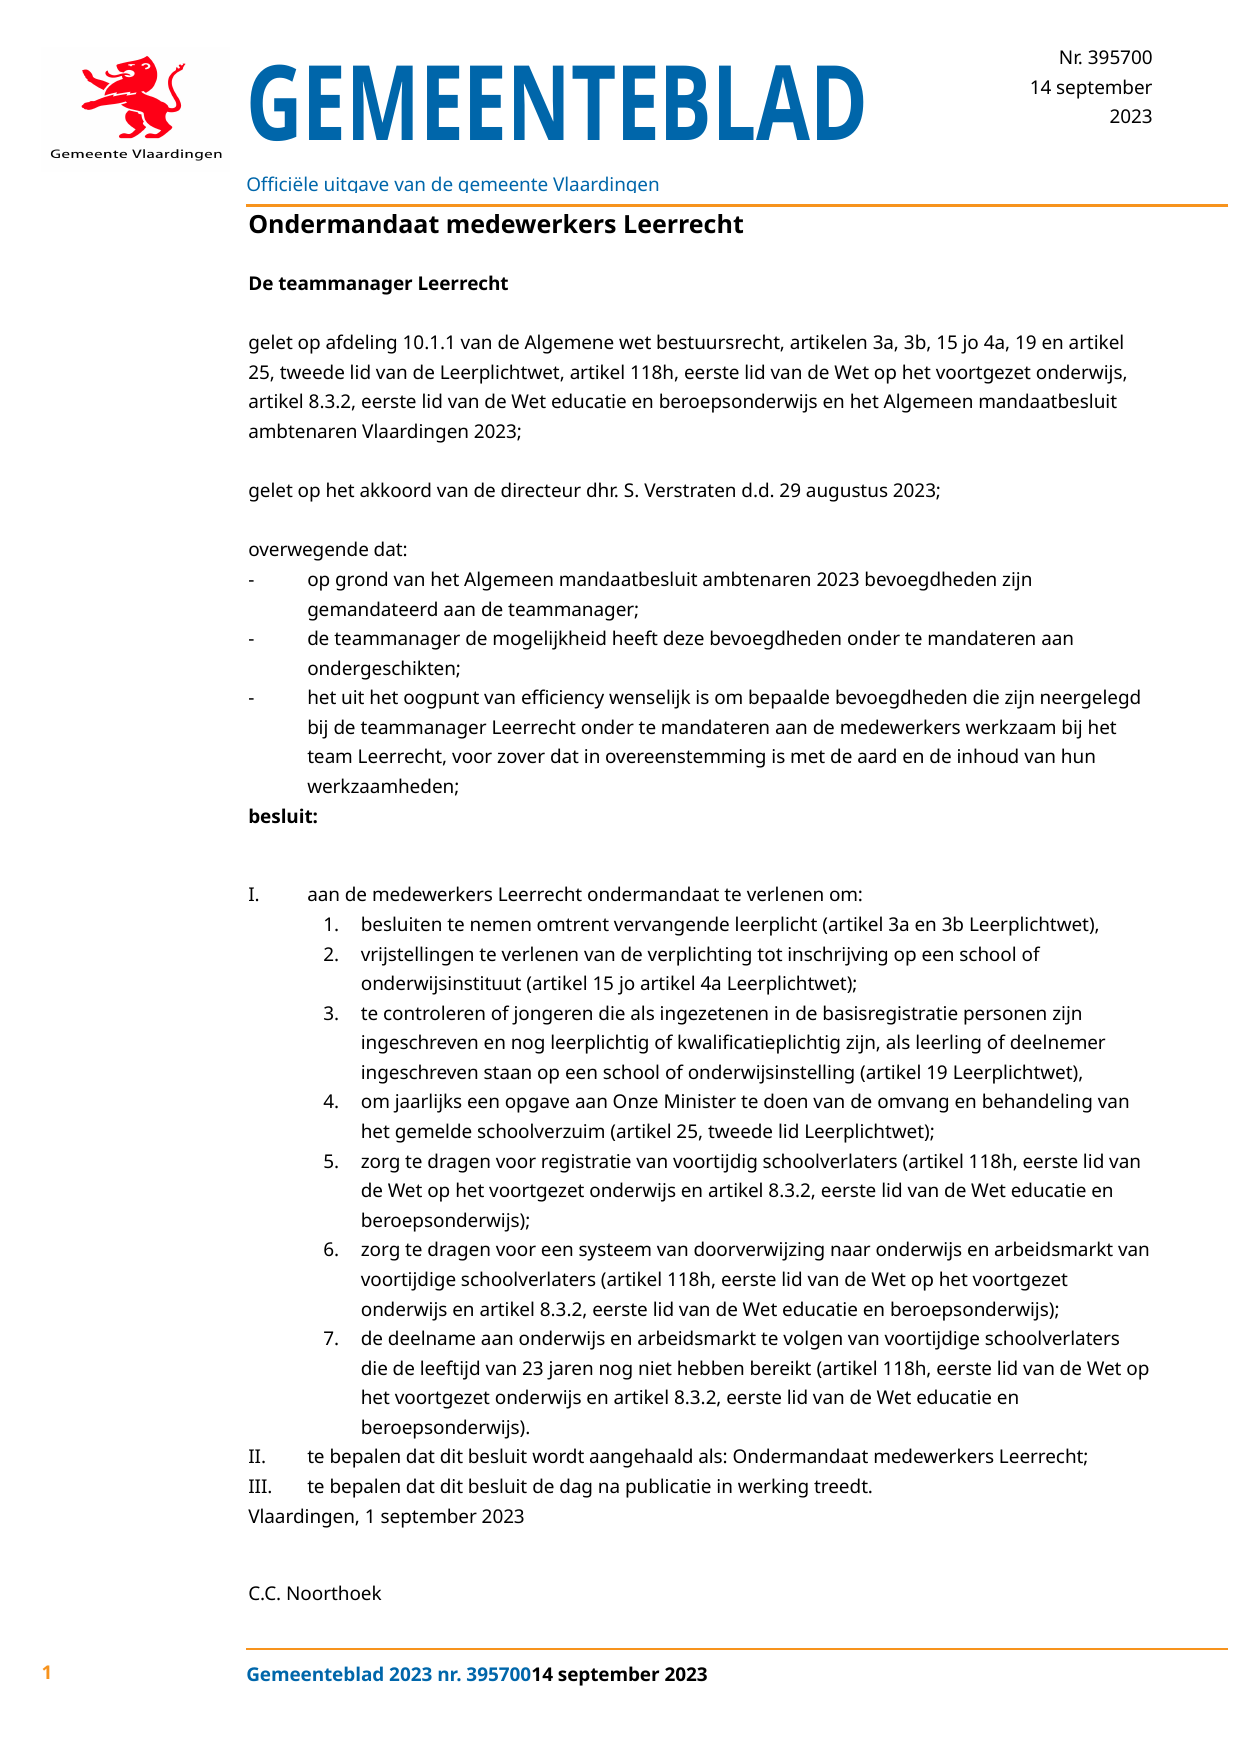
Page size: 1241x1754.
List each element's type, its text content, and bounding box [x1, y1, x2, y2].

text gelet op afdeling 10.1.1 van de Algemene wet bestuursrecht, artikelen 3a, 3b, 15 jo 4a, 19 en artikel 25, tweede lid van de Leerplichtwet, artikel 118h, eerste lid van de Wet op het voortgezet onderwijs, artikel 8.3.2, eerste lid van de Wet educatie en beroepsonderwijs en het Algemeen mandaatbesluit ambtenaren Vlaardingen 2023; [248, 329, 1152, 444]
text gelet op het akkoord van de directeur dhr. S. Verstraten d.d. 29 augustus 2023; [248, 477, 1152, 503]
text C.C. Noorthoek [248, 1580, 1152, 1606]
list om jaarlijks een opgave aan Onze Minister te doen van de omvang en behandeling van het gemelde schoolverzuim (artikel 25, tweede lid Leerplichtwet); [323, 1089, 1152, 1144]
text Ondermandaat medewerkers Leerrecht [248, 207, 1152, 241]
list zorg te dragen voor een systeem van doorverwijzing naar onderwijs en arbeidsmarkt van voortijdige schoolverlaters (artikel 118h, eerste lid van de Wet op het voortgezet onderwijs en artikel 8.3.2, eerste lid van de Wet educatie en beroepsonderwijs); [323, 1237, 1152, 1322]
list te bepalen dat dit besluit de dag na publicatie in werking treedt. [248, 1473, 1152, 1499]
list te controleren of jongeren die als ingezetenen in de basisregistratie personen zijn ingeschreven en nog leerplichtig of kwalificatieplichtig zijn, als leerling of deelnemer ingeschreven staan op een school of onderwijsinstelling (artikel 19 Leerplichtwet), [323, 1000, 1152, 1085]
list de deelname aan onderwijs en arbeidsmarkt te volgen van voortijdige schoolverlaters die de leeftijd van 23 jaren nog niet hebben bereikt (artikel 118h, eerste lid van de Wet op het voortgezet onderwijs en artikel 8.3.2, eerste lid van de Wet educatie en beroepsonderwijs). [323, 1325, 1152, 1440]
list aan de medewerkers Leerrecht ondermandaat te verlenen om: [248, 882, 1152, 907]
text Vlaardingen, 1 september 2023 [248, 1503, 1152, 1529]
list besluiten te nemen omtrent vervangende leerplicht (artikel 3a en 3b Leerplichtwet), [323, 911, 1152, 937]
picture [41, 47, 231, 172]
text besluit: [248, 803, 1152, 828]
list de teammanager de mogelijkheid heeft deze bevoegdheden onder te mandateren aan ondergeschikten; [248, 625, 1152, 681]
text De teammanager Leerrecht [248, 270, 1152, 296]
list vrijstellingen te verlenen van de verplichting tot inschrijving op een school of onderwijsinstituut (artikel 15 jo artikel 4a Leerplichtwet); [323, 941, 1152, 996]
list op grond van het Algemeen mandaatbesluit ambtenaren 2023 bevoegdheden zijn gemandateerd aan de teammanager; [248, 566, 1152, 621]
text overwegende dat: [248, 537, 1152, 562]
list zorg te dragen voor registratie van voortijdig schoolverlaters (artikel 118h, eerste lid van de Wet op het voortgezet onderwijs en artikel 8.3.2, eerste lid van de Wet educatie en beroepsonderwijs); [323, 1148, 1152, 1233]
list het uit het oogpunt van efficiency wenselijk is om bepaalde bevoegdheden die zijn neergelegd bij de teammanager Leerrecht onder te mandateren aan de medewerkers werkzaam bij het team Leerrecht, voor zover dat in overeenstemming is met de aard en de inhoud van hun werkzaamheden; [248, 684, 1152, 799]
list te bepalen dat dit besluit wordt aangehaald als: Ondermandaat medewerkers Leerrecht; [248, 1444, 1152, 1469]
